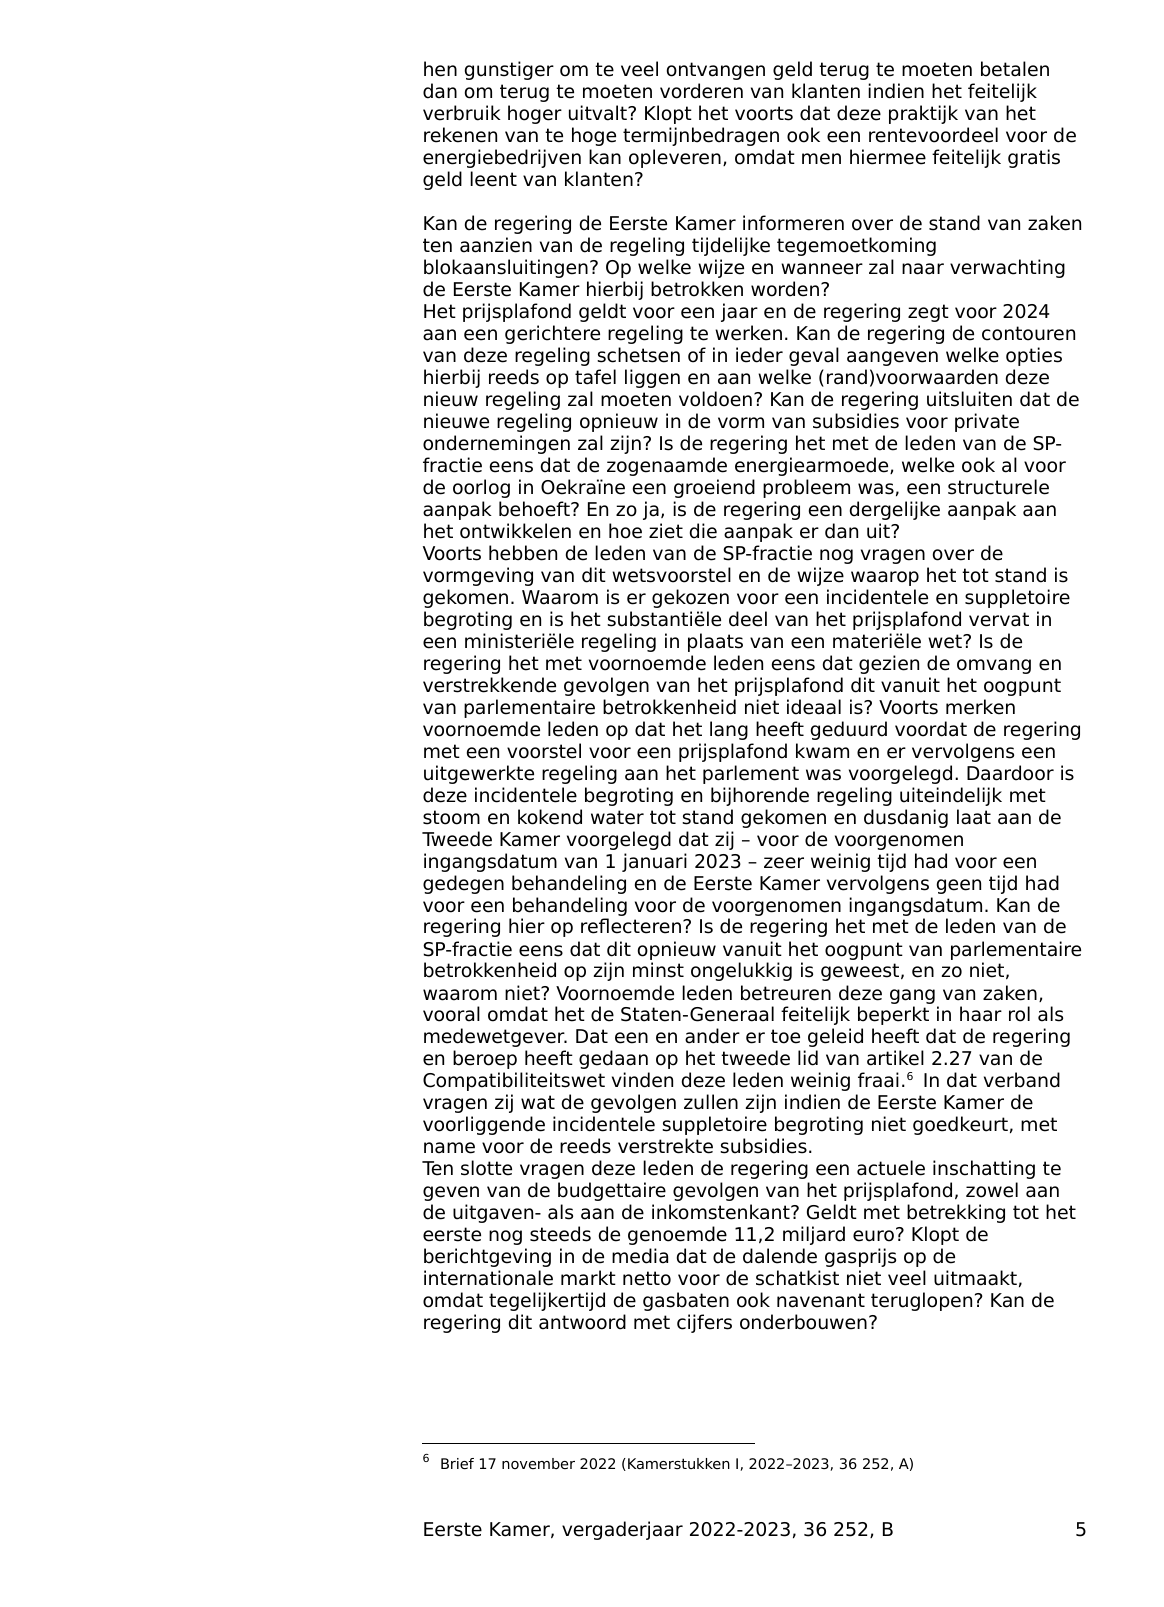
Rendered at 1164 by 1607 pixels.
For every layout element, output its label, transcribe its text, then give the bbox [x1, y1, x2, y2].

text Kan de regering de Eerste Kamer informeren over de stand van zaken ten aanzien van de regeling tijdelijke tegemoetkoming blokaansluitingen? Op welke wijze en wanneer zal naar verwachting de Eerste Kamer hierbij betrokken worden? [422, 213, 1087, 301]
text Het prijsplafond geldt voor een jaar en de regering zegt voor 2024 aan een gerichtere regeling te werken. Kan de regering de contouren van deze regeling schetsen of in ieder geval aangeven welke opties hierbij reeds op tafel liggen en aan welke (rand)voorwaarden deze nieuw regeling zal moeten voldoen? Kan de regering uitsluiten dat de nieuwe regeling opnieuw in de vorm van subsidies voor private ondernemingen zal zijn? Is de regering het met de leden van de SP-fractie eens dat de zogenaamde energiearmoede, welke ook al voor de oorlog in Oekraïne een groeiend probleem was, een structurele aanpak behoeft? En zo ja, is de regering een dergelijke aanpak aan het ontwikkelen en hoe ziet die aanpak er dan uit? [422, 301, 1087, 543]
text Brief 17 november 2022 (Kamerstukken I, 2022–2023, 36 252, A) [422, 1452, 1087, 1474]
text Voorts hebben de leden van de SP-fractie nog vragen over de vormgeving van dit wetsvoorstel en de wijze waarop het tot stand is gekomen. Waarom is er gekozen voor een incidentele en suppletoire begroting en is het substantiële deel van het prijsplafond vervat in een ministeriële regeling in plaats van een materiële wet? Is de regering het met voornoemde leden eens dat gezien de omvang en verstrekkende gevolgen van het prijsplafond dit vanuit het oogpunt van parlementaire betrokkenheid niet ideaal is? Voorts merken voornoemde leden op dat het lang heeft geduurd voordat de regering met een voorstel voor een prijsplafond kwam en er vervolgens een uitgewerkte regeling aan het parlement was voorgelegd. Daardoor is deze incidentele begroting en bijhorende regeling uiteindelijk met stoom en kokend water tot stand gekomen en dusdanig laat aan de Tweede Kamer voorgelegd dat zij – voor de voorgenomen ingangsdatum van 1 januari 2023 – zeer weinig tijd had voor een gedegen behandeling en de Eerste Kamer vervolgens geen tijd had voor een behandeling voor de voorgenomen ingangsdatum. Kan de regering hier op reflecteren? Is de regering het met de leden van de SP-fractie eens dat dit opnieuw vanuit het oogpunt van parlementaire betrokkenheid op zijn minst ongelukkig is geweest, en zo niet, waarom niet? Voornoemde leden betreuren deze gang van zaken, vooral omdat het de Staten-Generaal feitelijk beperkt in haar rol als medewetgever. Dat een en ander er toe geleid heeft dat de regering en beroep heeft gedaan op het tweede lid van artikel 2.27 van de Compatibiliteitswet vinden deze leden weinig fraai. In dat verband vragen zij wat de gevolgen zullen zijn indien de Eerste Kamer de voorliggende incidentele suppletoire begroting niet goedkeurt, met name voor de reeds verstrekte subsidies. [422, 543, 1087, 1158]
text hen gunstiger om te veel ontvangen geld terug te moeten betalen dan om terug te moeten vorderen van klanten indien het feitelijk verbruik hoger uitvalt? Klopt het voorts dat deze praktijk van het rekenen van te hoge termijnbedragen ook een rentevoordeel voor de energiebedrijven kan opleveren, omdat men hiermee feitelijk gratis geld leent van klanten? [422, 59, 1087, 191]
text Ten slotte vragen deze leden de regering een actuele inschatting te geven van de budgettaire gevolgen van het prijsplafond, zowel aan de uitgaven- als aan de inkomstenkant? Geldt met betrekking tot het eerste nog steeds de genoemde 11,2 miljard euro? Klopt de berichtgeving in de media dat de dalende gasprijs op de internationale markt netto voor de schatkist niet veel uitmaakt, omdat tegelijkertijd de gasbaten ook navenant teruglopen? Kan de regering dit antwoord met cijfers onderbouwen? [422, 1158, 1087, 1334]
